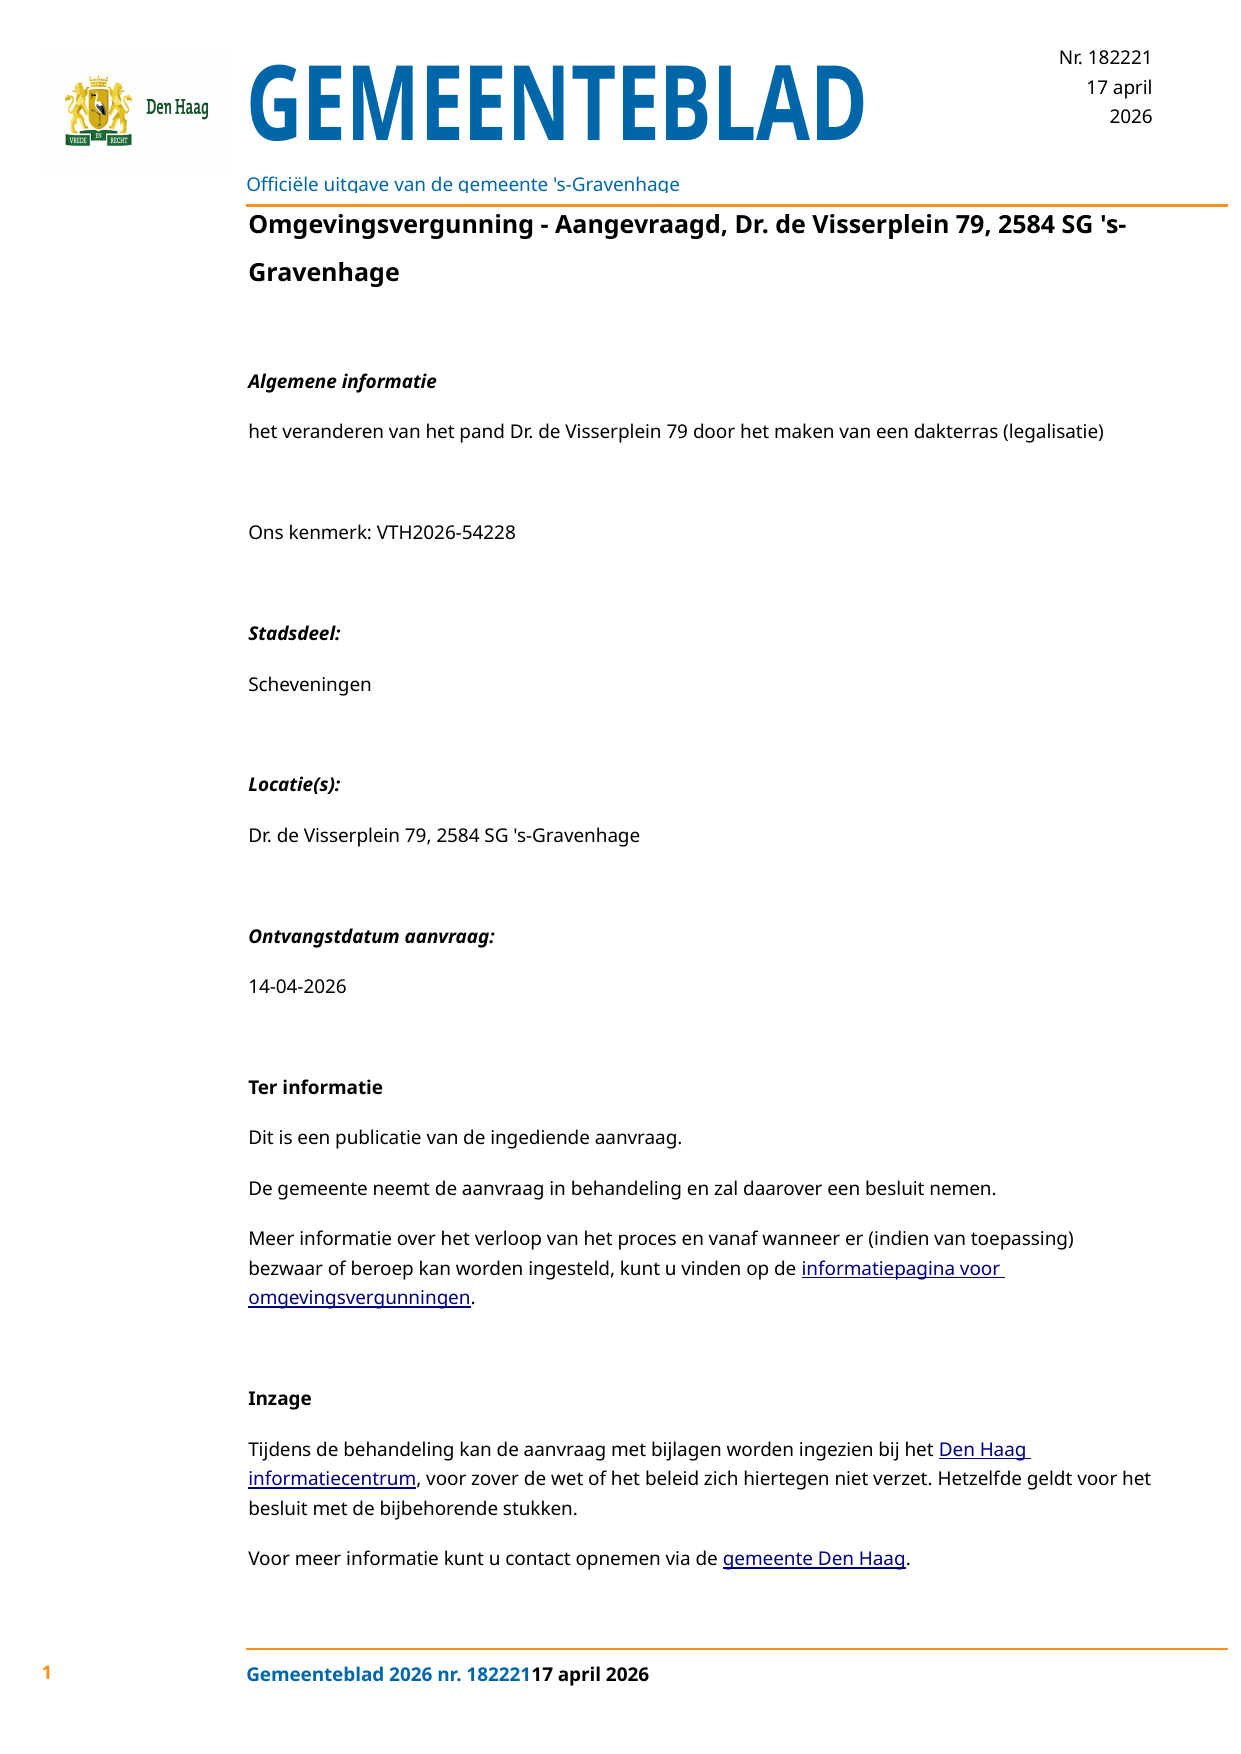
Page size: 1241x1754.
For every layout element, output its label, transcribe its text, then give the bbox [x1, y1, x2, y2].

picture [41, 47, 231, 172]
text Dr. de Visserplein 79, 2584 SG 's-Gravenhage [248, 822, 1152, 848]
text Algemene informatie [248, 368, 1152, 394]
text Tijdens de behandeling kan de aanvraag met bijlagen worden ingezien bij het Den Haag informatiecentrum, voor zover de wet of het beleid zich hiertegen niet verzet. Hetzelfde geldt voor het besluit met de bijbehorende stukken. [248, 1436, 1152, 1521]
text Stadsdeel: [248, 620, 1152, 646]
text Dit is een publicatie van de ingediende aanvraag. [248, 1124, 1152, 1150]
text Ontvangstdatum aanvraag: [248, 923, 1152, 949]
text Locatie(s): [248, 772, 1152, 797]
text het veranderen van het pand Dr. de Visserplein 79 door het maken van een dakterras (legalisatie) [248, 419, 1152, 444]
text Inzage [248, 1385, 1152, 1411]
text Omgevingsvergunning - Aangevraagd, Dr. de Visserplein 79, 2584 SG 's-Gravenhage [248, 207, 1152, 288]
text Ter informatie [248, 1074, 1152, 1100]
text Scheveningen [248, 671, 1152, 697]
text 14-04-2026 [248, 973, 1152, 999]
text De gemeente neemt de aanvraag in behandeling en zal daarover een besluit nemen. [248, 1175, 1152, 1201]
text Ons kenmerk: VTH2026-54228 [248, 519, 1152, 545]
text Voor meer informatie kunt u contact opnemen via de gemeente Den Haag. [248, 1545, 1152, 1571]
text Meer informatie over het verloop van het proces en vanaf wanneer er (indien van toepassing) bezwaar of beroep kan worden ingesteld, kunt u vinden op de informatiepagina voor omgevingsvergunningen. [248, 1225, 1152, 1310]
